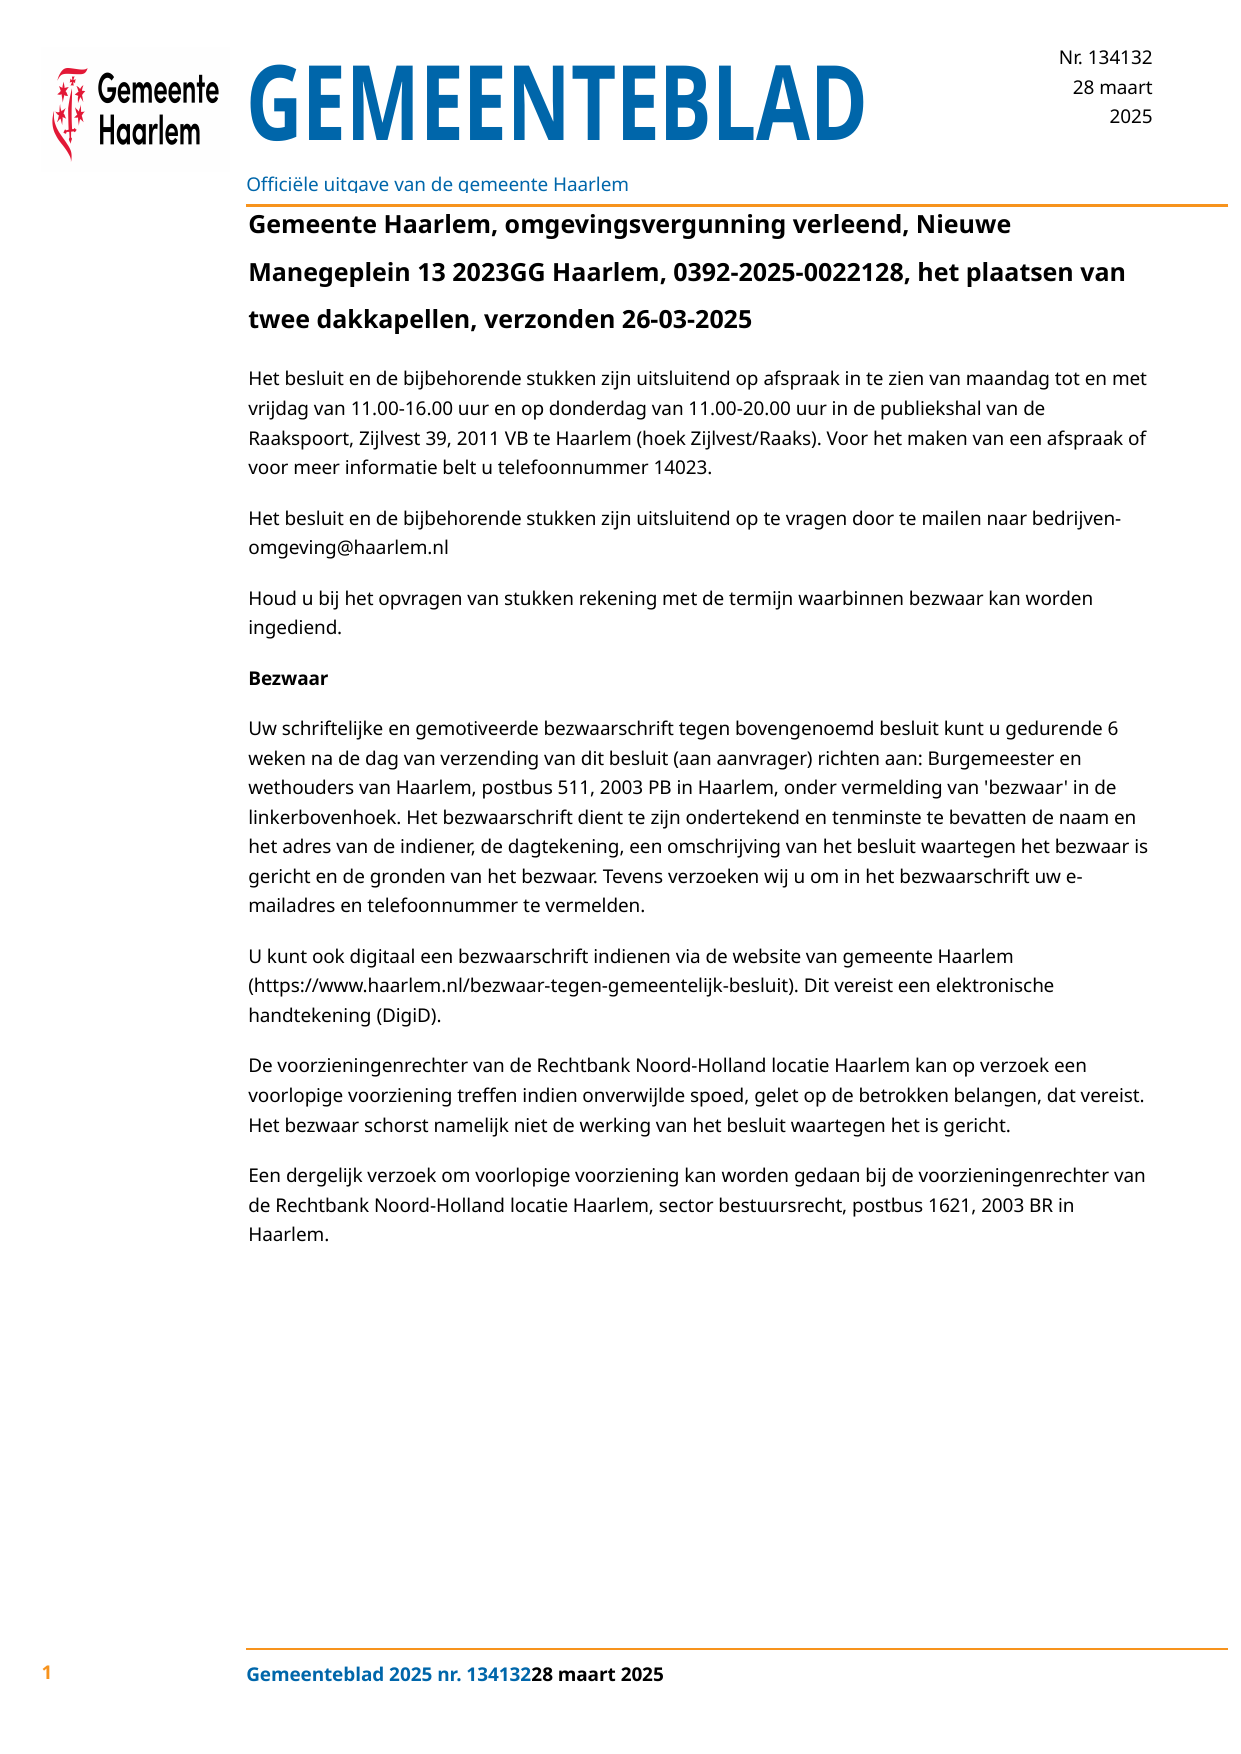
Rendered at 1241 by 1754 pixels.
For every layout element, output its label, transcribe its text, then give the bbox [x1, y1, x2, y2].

text U kunt ook digitaal een bezwaarschrift indienen via de website van gemeente Haarlem (https://www.haarlem.nl/bezwaar-tegen-gemeentelijk-besluit). Dit vereist een elektronische handtekening (DigiD). [248, 943, 1152, 1028]
text Gemeente Haarlem, omgevingsvergunning verleend, Nieuwe Manegeplein 13 2023GG Haarlem, 0392-2025-0022128, het plaatsen van twee dakkapellen, verzonden 26-03-2025 [248, 207, 1152, 336]
text Bezwaar [248, 665, 1152, 690]
text Een dergelijk verzoek om voorlopige voorziening kan worden gedaan bij de voorzieningenrechter van de Rechtbank Noord-Holland locatie Haarlem, sector bestuursrecht, postbus 1621, 2003 BR in Haarlem. [248, 1162, 1152, 1247]
text Houd u bij het opvragen van stukken rekening met de termijn waarbinnen bezwaar kan worden ingediend. [248, 585, 1152, 640]
text Het besluit en de bijbehorende stukken zijn uitsluitend op te vragen door te mailen naar bedrijven-omgeving@haarlem.nl [248, 505, 1152, 560]
text De voorzieningenrechter van de Rechtbank Noord-Holland locatie Haarlem kan op verzoek een voorlopige voorziening treffen indien onverwijlde spoed, gelet op de betrokken belangen, dat vereist. Het bezwaar schorst namelijk niet de werking van het besluit waartegen het is gericht. [248, 1053, 1152, 1137]
text Het besluit en de bijbehorende stukken zijn uitsluitend op afspraak in te zien van maandag tot en met vrijdag van 11.00-16.00 uur en op donderdag van 11.00-20.00 uur in de publiekshal van de Raakspoort, Zijlvest 39, 2011 VB te Haarlem (hoek Zijlvest/Raaks). Voor het maken van een afspraak of voor meer informatie belt u telefoonnummer 14023. [248, 366, 1152, 480]
picture [41, 47, 231, 172]
text Uw schriftelijke en gemotiveerde bezwaarschrift tegen bovengenoemd besluit kunt u gedurende 6 weken na de dag van verzending van dit besluit (aan aanvrager) richten aan: Burgemeester en wethouders van Haarlem, postbus 511, 2003 PB in Haarlem, onder vermelding van 'bezwaar' in de linkerbovenhoek. Het bezwaarschrift dient te zijn ondertekend en tenminste te bevatten de naam en het adres van de indiener, de dagtekening, een omschrijving van het besluit waartegen het bezwaar is gericht en de gronden van het bezwaar. Tevens verzoeken wij u om in het bezwaarschrift uw e-mailadres en telefoonnummer te vermelden. [248, 715, 1152, 918]
